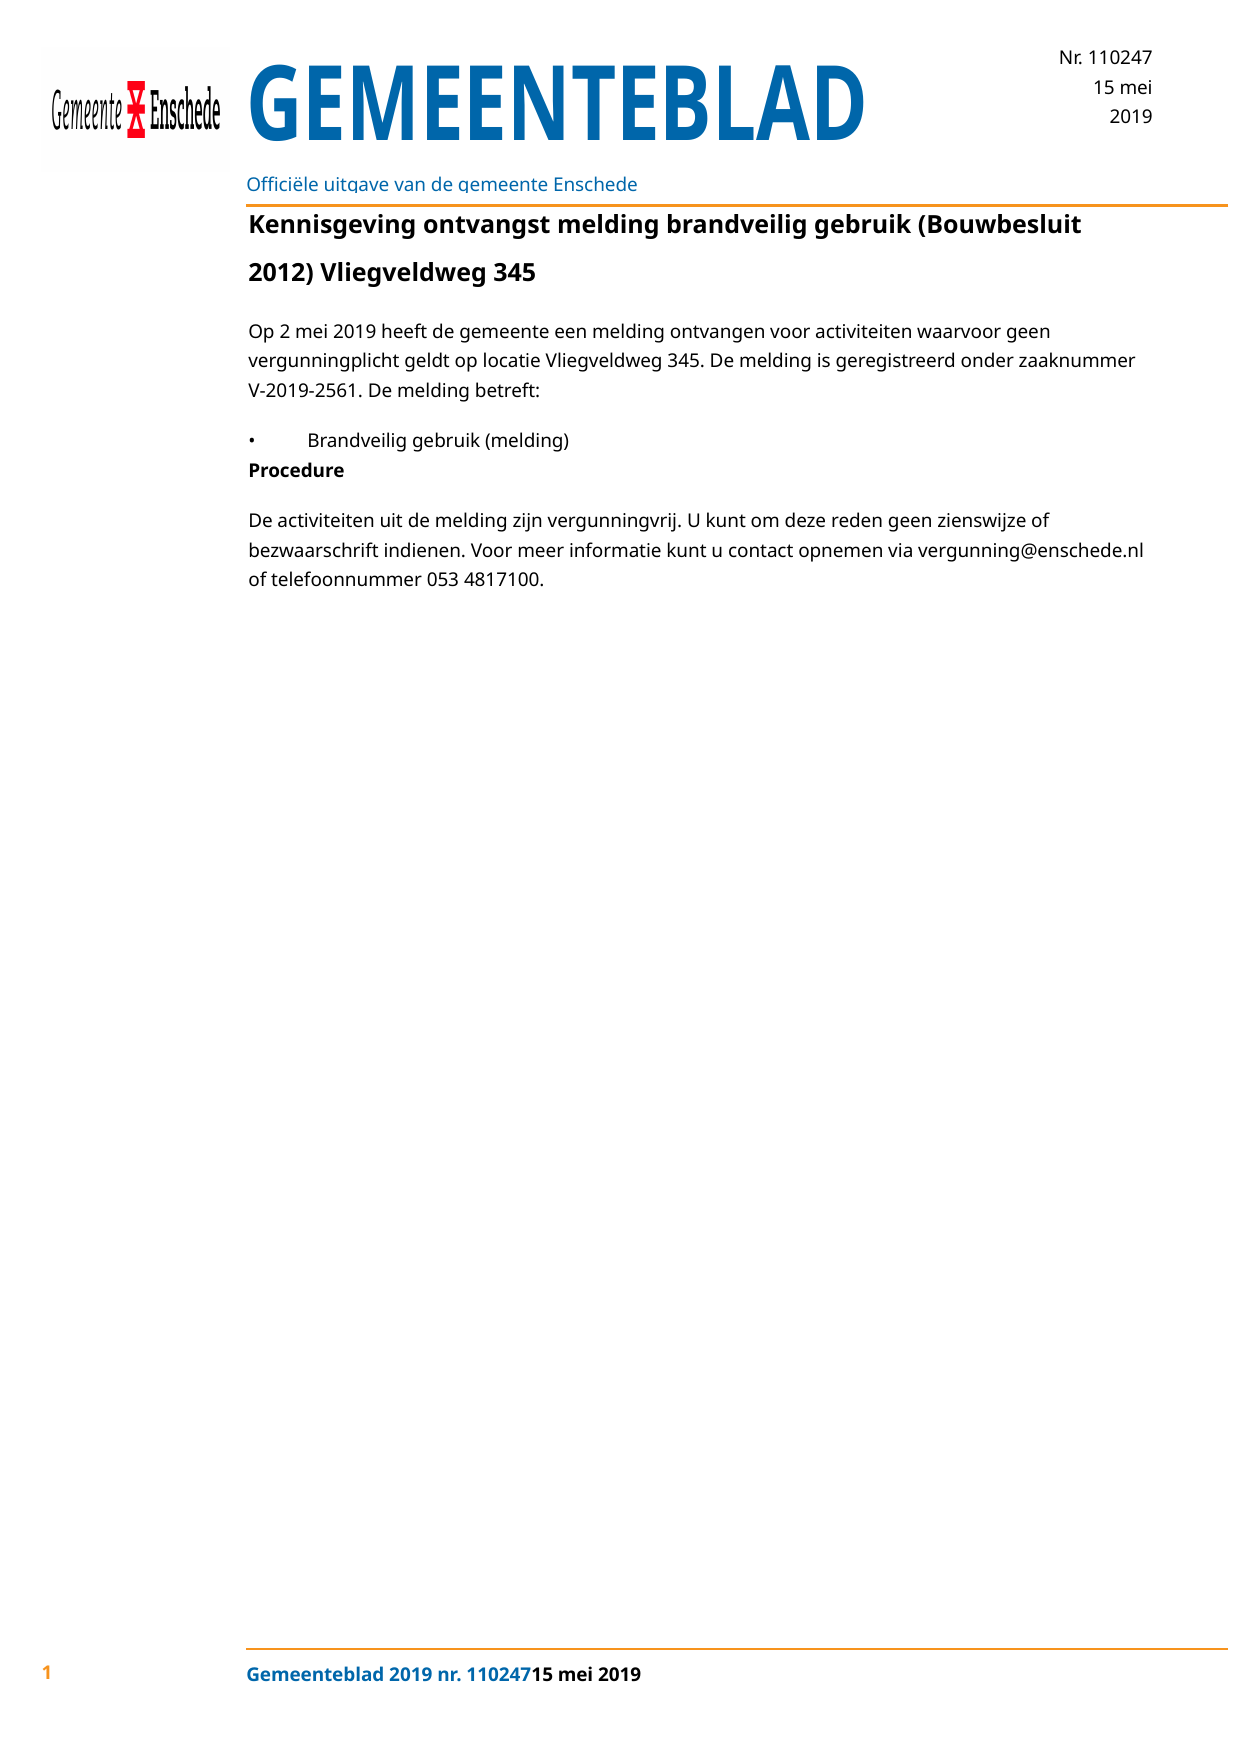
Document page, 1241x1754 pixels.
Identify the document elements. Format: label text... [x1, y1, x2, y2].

text Procedure [248, 457, 1152, 483]
text Op 2 mei 2019 heeft de gemeente een melding ontvangen voor activiteiten waarvoor geen vergunningplicht geldt op locatie Vliegveldweg 345. De melding is geregistreerd onder zaaknummer V-2019-2561. De melding betreft: [248, 318, 1152, 403]
text De activiteiten uit de melding zijn vergunningvrij. U kunt om deze reden geen zienswijze of bezwaarschrift indienen. Voor meer informatie kunt u contact opnemen via vergunning@enschede.nl of telefoonnummer 053 4817100. [248, 507, 1152, 592]
picture [41, 47, 231, 172]
text Kennisgeving ontvangst melding brandveilig gebruik (Bouwbesluit 2012) Vliegveldweg 345 [248, 207, 1152, 288]
list Brandveilig gebruik (melding) [248, 427, 1152, 453]
